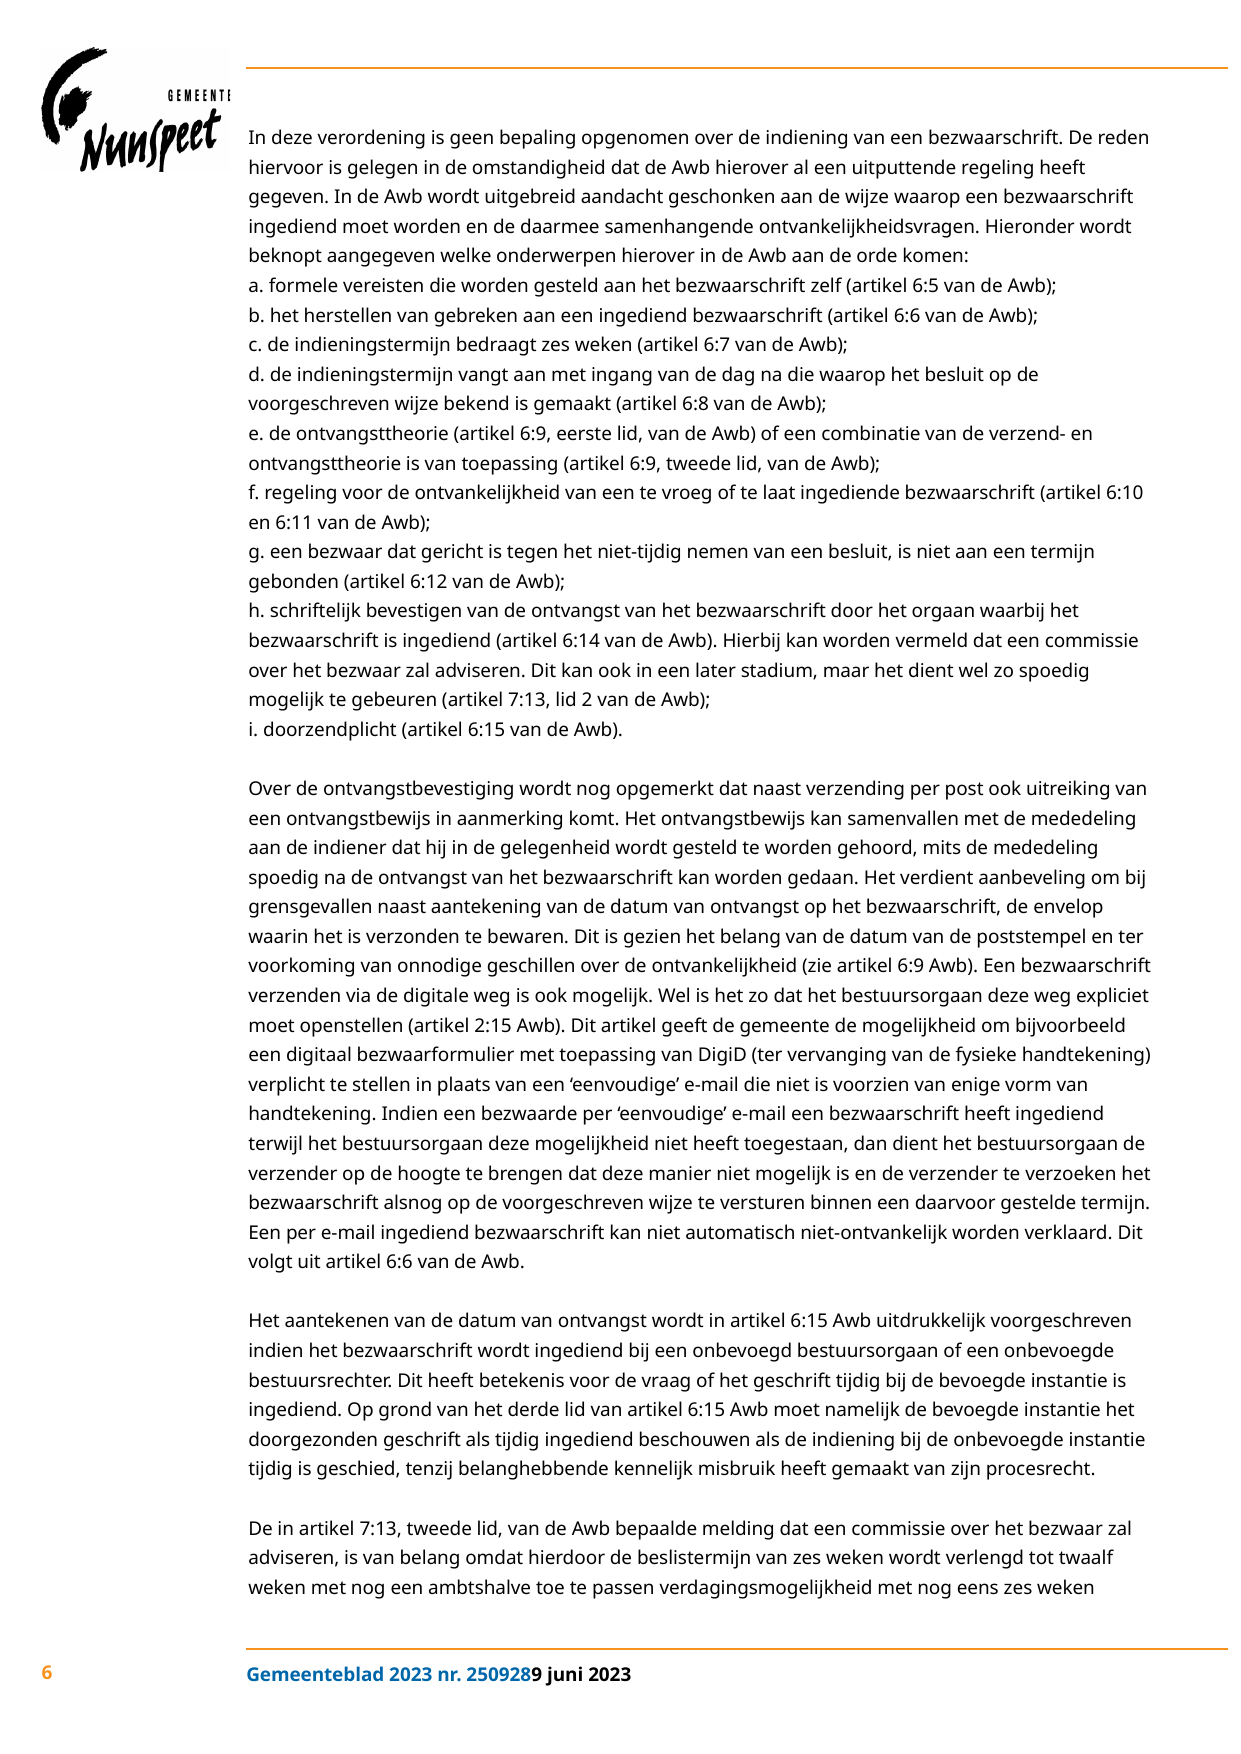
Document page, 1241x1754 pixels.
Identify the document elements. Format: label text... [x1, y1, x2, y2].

text In deze verordening is geen bepaling opgenomen over de indiening van een bezwaarschrift. De reden hiervoor is gelegen in de omstandigheid dat de Awb hierover al een uitputtende regeling heeft gegeven. In de Awb wordt uitgebreid aandacht geschonken aan de wijze waarop een bezwaarschrift ingediend moet worden en de daarmee samenhangende ontvankelijkheidsvragen. Hieronder wordt beknopt aangegeven welke onderwerpen hierover in de Awb aan de orde komen: [248, 124, 1152, 268]
text De in artikel 7:13, tweede lid, van de Awb bepaalde melding dat een commissie over het bezwaar zal adviseren, is van belang omdat hierdoor de beslistermijn van zes weken wordt verlengd tot twaalf weken met nog een ambtshalve toe te passen verdagingsmogelijkheid met nog eens zes weken [248, 1515, 1152, 1600]
text Over de ontvangstbevestiging wordt nog opgemerkt dat naast verzending per post ook uitreiking van een ontvangstbewijs in aanmerking komt. Het ontvangstbewijs kan samenvallen met de mededeling aan de indiener dat hij in de gelegenheid wordt gesteld te worden gehoord, mits de mededeling spoedig na de ontvangst van het bezwaarschrift kan worden gedaan. Het verdient aanbeveling om bij grensgevallen naast aantekening van de datum van ontvangst op het bezwaarschrift, de envelop waarin het is verzonden te bewaren. Dit is gezien het belang van de datum van de poststempel en ter voorkoming van onnodige geschillen over de ontvankelijkheid (zie artikel 6:9 Awb). Een bezwaarschrift verzenden via de digitale weg is ook mogelijk. Wel is het zo dat het bestuursorgaan deze weg expliciet moet openstellen (artikel 2:15 Awb). Dit artikel geeft de gemeente de mogelijkheid om bijvoorbeeld een digitaal bezwaarformulier met toepassing van DigiD (ter vervanging van de fysieke handtekening) verplicht te stellen in plaats van een ‘eenvoudige’ e-mail die niet is voorzien van enige vorm van handtekening. Indien een bezwaarde per ‘eenvoudige’ e-mail een bezwaarschrift heeft ingediend terwijl het bestuursorgaan deze mogelijkheid niet heeft toegestaan, dan dient het bestuursorgaan de verzender op de hoogte te brengen dat deze manier niet mogelijk is en de verzender te verzoeken het bezwaarschrift alsnog op de voorgeschreven wijze te versturen binnen een daarvoor gestelde termijn. Een per e-mail ingediend bezwaarschrift kan niet automatisch niet-ontvankelijk worden verklaard. Dit volgt uit artikel 6:6 van de Awb. [248, 775, 1152, 1274]
text d. de indieningstermijn vangt aan met ingang van de dag na die waarop het besluit op de voorgeschreven wijze bekend is gemaakt (artikel 6:8 van de Awb); [248, 361, 1152, 416]
text b. het herstellen van gebreken aan een ingediend bezwaarschrift (artikel 6:6 van de Awb); [248, 302, 1152, 328]
text i. doorzendplicht (artikel 6:15 van de Awb). [248, 716, 1152, 742]
text a. formele vereisten die worden gesteld aan het bezwaarschrift zelf (artikel 6:5 van de Awb); [248, 272, 1152, 298]
text g. een bezwaar dat gericht is tegen het niet-tijdig nemen van een besluit, is niet aan een termijn gebonden (artikel 6:12 van de Awb); [248, 538, 1152, 594]
picture [41, 47, 231, 172]
text f. regeling voor de ontvankelijkheid van een te vroeg of te laat ingediende bezwaarschrift (artikel 6:10 en 6:11 van de Awb); [248, 479, 1152, 535]
text Het aantekenen van de datum van ontvangst wordt in artikel 6:15 Awb uitdrukkelijk voorgeschreven indien het bezwaarschrift wordt ingediend bij een onbevoegd bestuursorgaan of een onbevoegde bestuursrechter. Dit heeft betekenis voor de vraag of het geschrift tijdig bij de bevoegde instantie is ingediend. Op grond van het derde lid van artikel 6:15 Awb moet namelijk de bevoegde instantie het doorgezonden geschrift als tijdig ingediend beschouwen als de indiening bij de onbevoegde instantie tijdig is geschied, tenzij belanghebbende kennelijk misbruik heeft gemaakt van zijn procesrecht. [248, 1308, 1152, 1481]
text c. de indieningstermijn bedraagt zes weken (artikel 6:7 van de Awb); [248, 331, 1152, 357]
text h. schriftelijk bevestigen van de ontvangst van het bezwaarschrift door het orgaan waarbij het bezwaarschrift is ingediend (artikel 6:14 van de Awb). Hierbij kan worden vermeld dat een commissie over het bezwaar zal adviseren. Dit kan ook in een later stadium, maar het dient wel zo spoedig mogelijk te gebeuren (artikel 7:13, lid 2 van de Awb); [248, 598, 1152, 712]
text e. de ontvangsttheorie (artikel 6:9, eerste lid, van de Awb) of een combinatie van de verzend- en ontvangsttheorie is van toepassing (artikel 6:9, tweede lid, van de Awb); [248, 420, 1152, 476]
